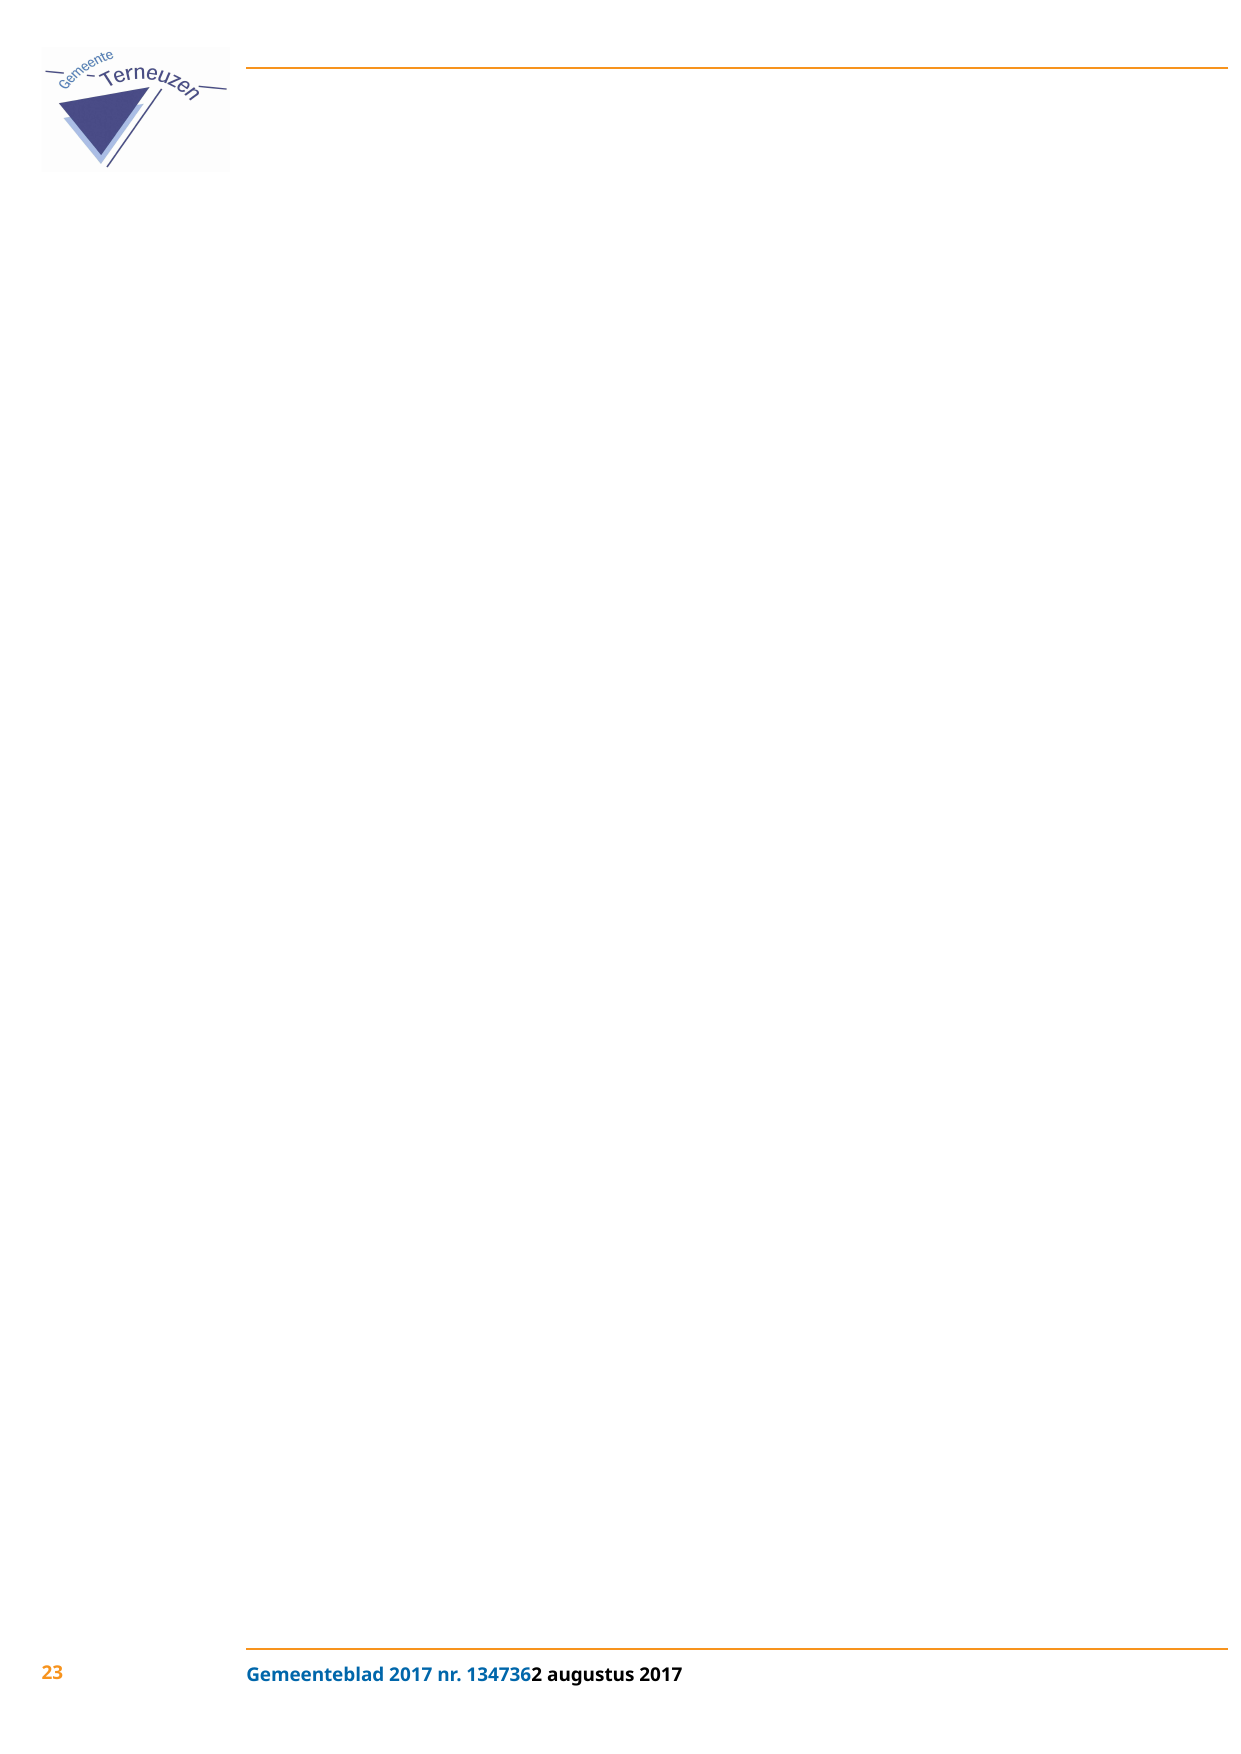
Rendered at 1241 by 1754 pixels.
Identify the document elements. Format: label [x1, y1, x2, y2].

picture [41, 47, 231, 172]
